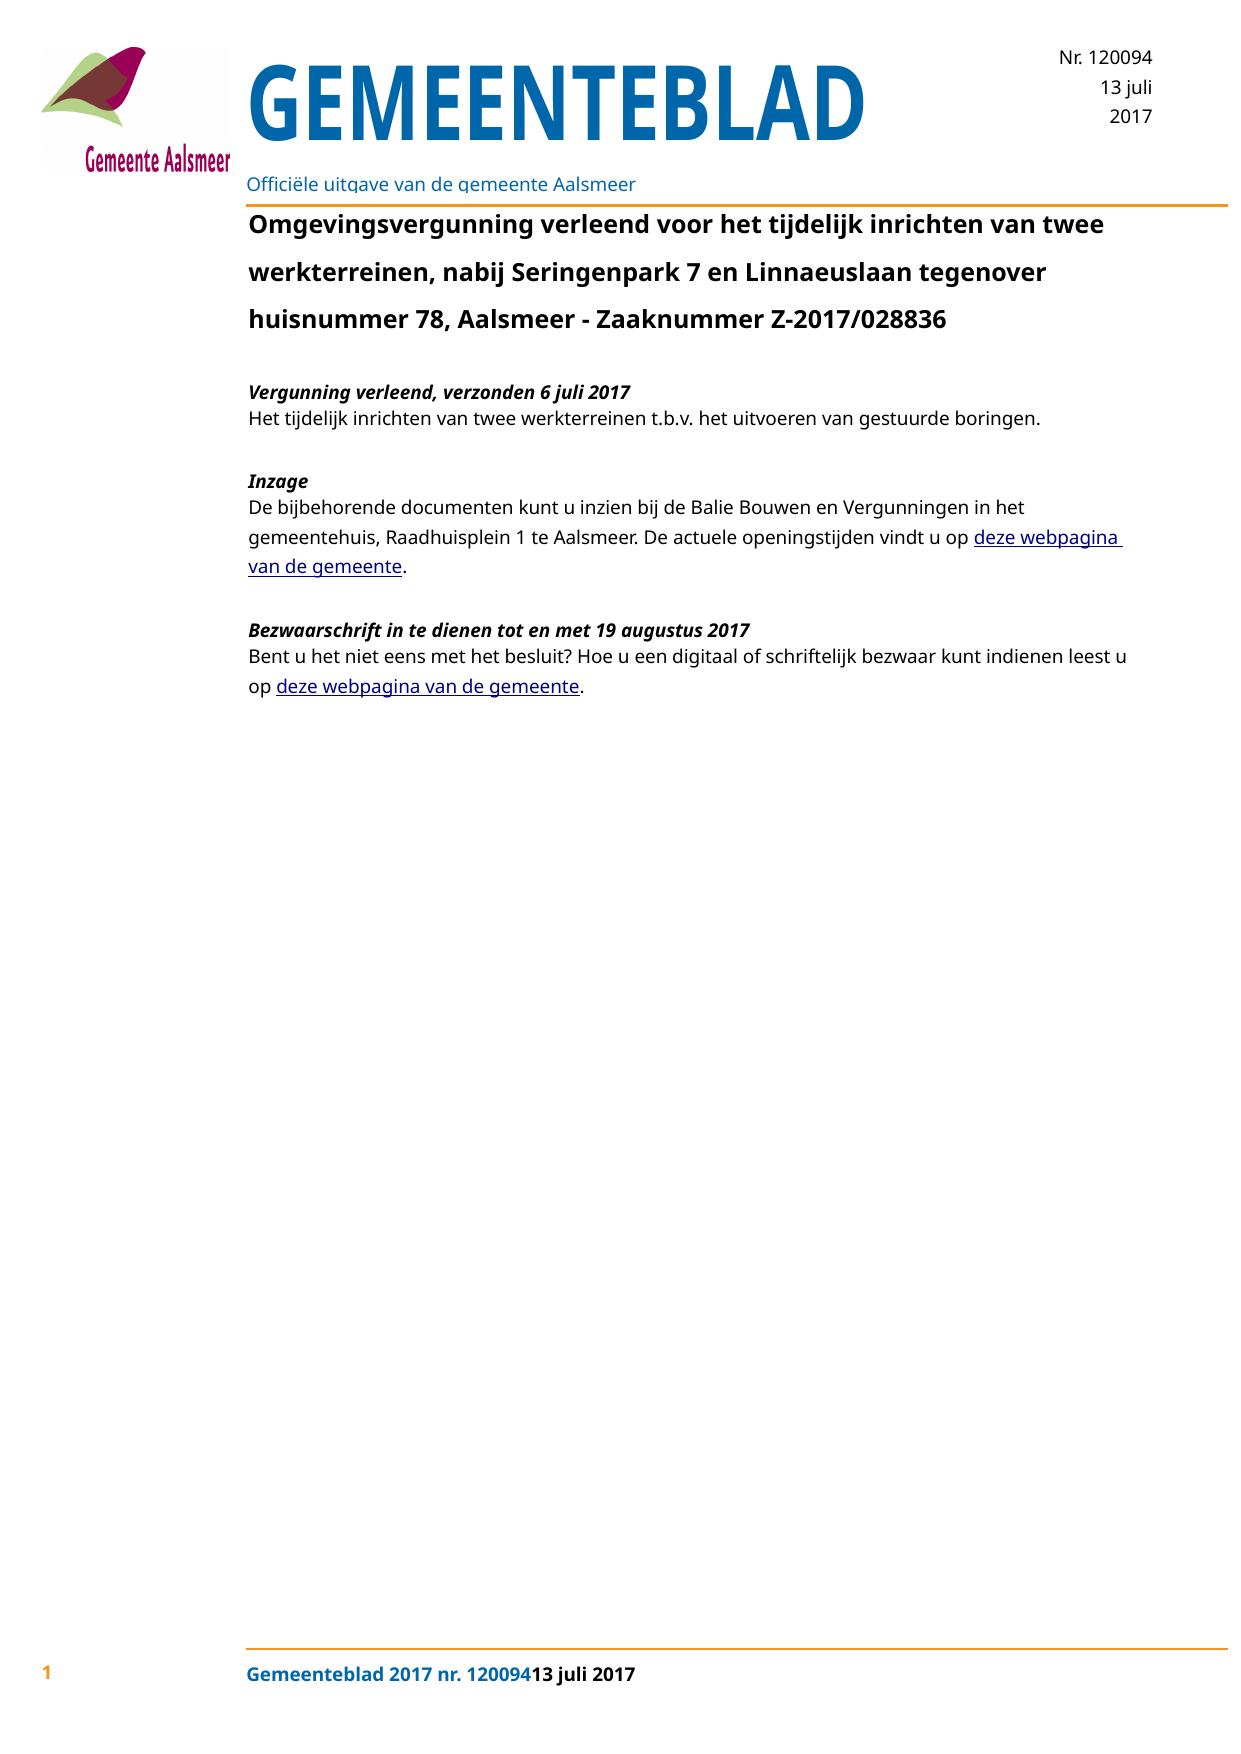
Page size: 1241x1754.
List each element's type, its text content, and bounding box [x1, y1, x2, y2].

text Inzage [248, 469, 1152, 494]
text Omgevingsvergunning verleend voor het tijdelijk inrichten van twee werkterreinen, nabij Seringenpark 7 en Linnaeuslaan tegenover huisnummer 78, Aalsmeer - Zaaknummer Z-2017/028836 [248, 207, 1152, 336]
picture [41, 47, 231, 172]
text Vergunning verleend, verzonden 6 juli 2017 [248, 379, 1152, 405]
text De bijbehorende documenten kunt u inzien bij de Balie Bouwen en Vergunningen in het gemeentehuis, Raadhuisplein 1 te Aalsmeer. De actuele openingstijden vindt u op deze webpagina van de gemeente. [248, 494, 1152, 579]
text Bezwaarschrift in te dienen tot en met 19 augustus 2017 [248, 618, 1152, 643]
text Bent u het niet eens met het besluit? Hoe u een digitaal of schriftelijk bezwaar kunt indienen leest u op deze webpagina van de gemeente. [248, 643, 1152, 699]
text Het tijdelijk inrichten van twee werkterreinen t.b.v. het uitvoeren van gestuurde boringen. [248, 405, 1152, 431]
